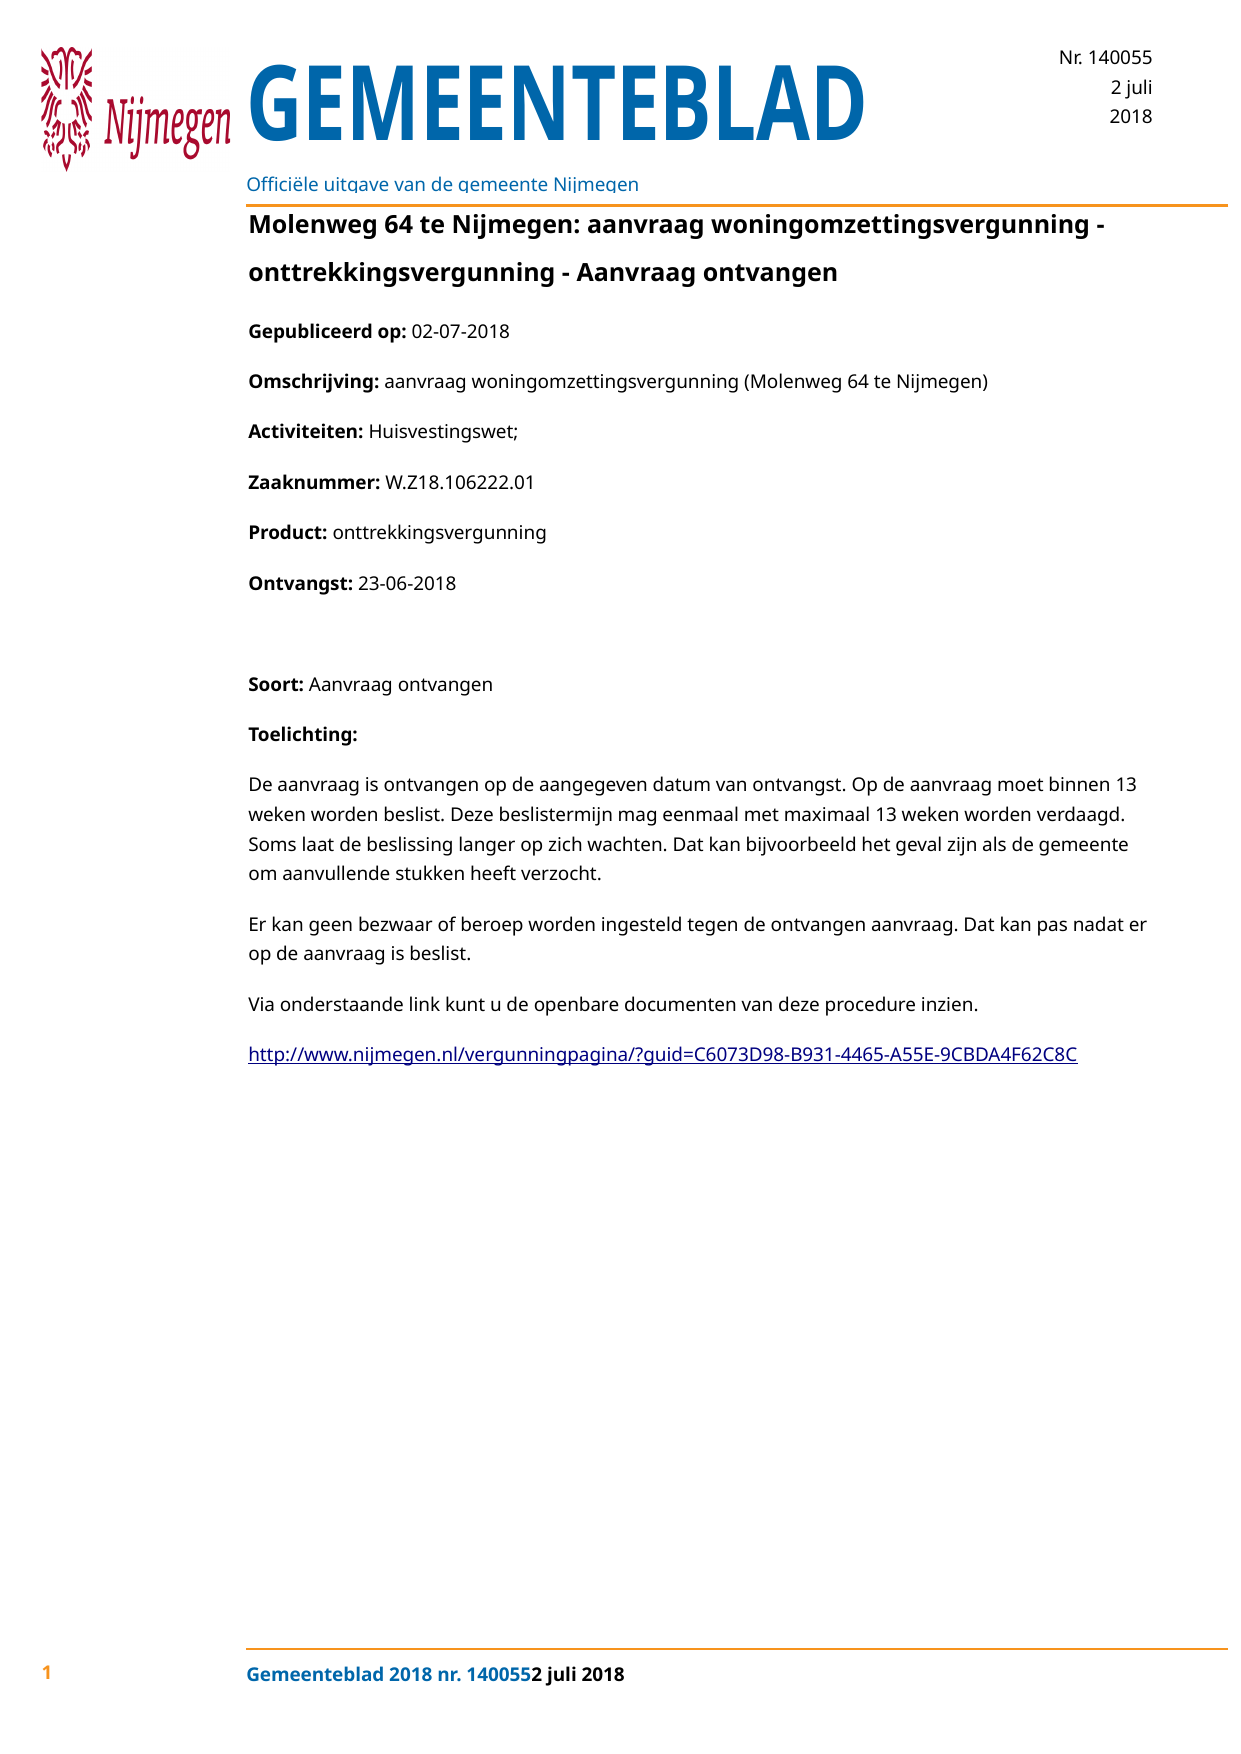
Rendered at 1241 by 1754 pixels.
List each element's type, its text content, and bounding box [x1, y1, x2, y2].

text Er kan geen bezwaar of beroep worden ingesteld tegen de ontvangen aanvraag. Dat kan pas nadat er op de aanvraag is beslist. [248, 911, 1152, 966]
text Toelichting: [248, 721, 1152, 747]
text Omschrijving: aanvraag woningomzettingsvergunning (Molenweg 64 te Nijmegen) [248, 368, 1152, 394]
text Zaaknummer: W.Z18.106222.01 [248, 469, 1152, 495]
text Gepubliceerd op: 02-07-2018 [248, 318, 1152, 344]
text Via onderstaande link kunt u de openbare documenten van deze procedure inzien. [248, 991, 1152, 1017]
text Product: onttrekkingsvergunning [248, 519, 1152, 545]
text Activiteiten: Huisvestingswet; [248, 419, 1152, 444]
text Soort: Aanvraag ontvangen [248, 671, 1152, 697]
text Molenweg 64 te Nijmegen: aanvraag woningomzettingsvergunning - onttrekkingsvergunning - Aanvraag ontvangen [248, 207, 1152, 288]
text http://www.nijmegen.nl/vergunningpagina/?guid=C6073D98-B931-4465-A55E-9CBDA4F62C8C [248, 1041, 1152, 1067]
text De aanvraag is ontvangen op de aangegeven datum van ontvangst. Op de aanvraag moet binnen 13 weken worden beslist. Deze beslistermijn mag eenmaal met maximaal 13 weken worden verdaagd. Soms laat de beslissing langer op zich wachten. Dat kan bijvoorbeeld het geval zijn als de gemeente om aanvullende stukken heeft verzocht. [248, 772, 1152, 886]
text Ontvangst: 23-06-2018 [248, 570, 1152, 596]
picture [41, 47, 231, 172]
